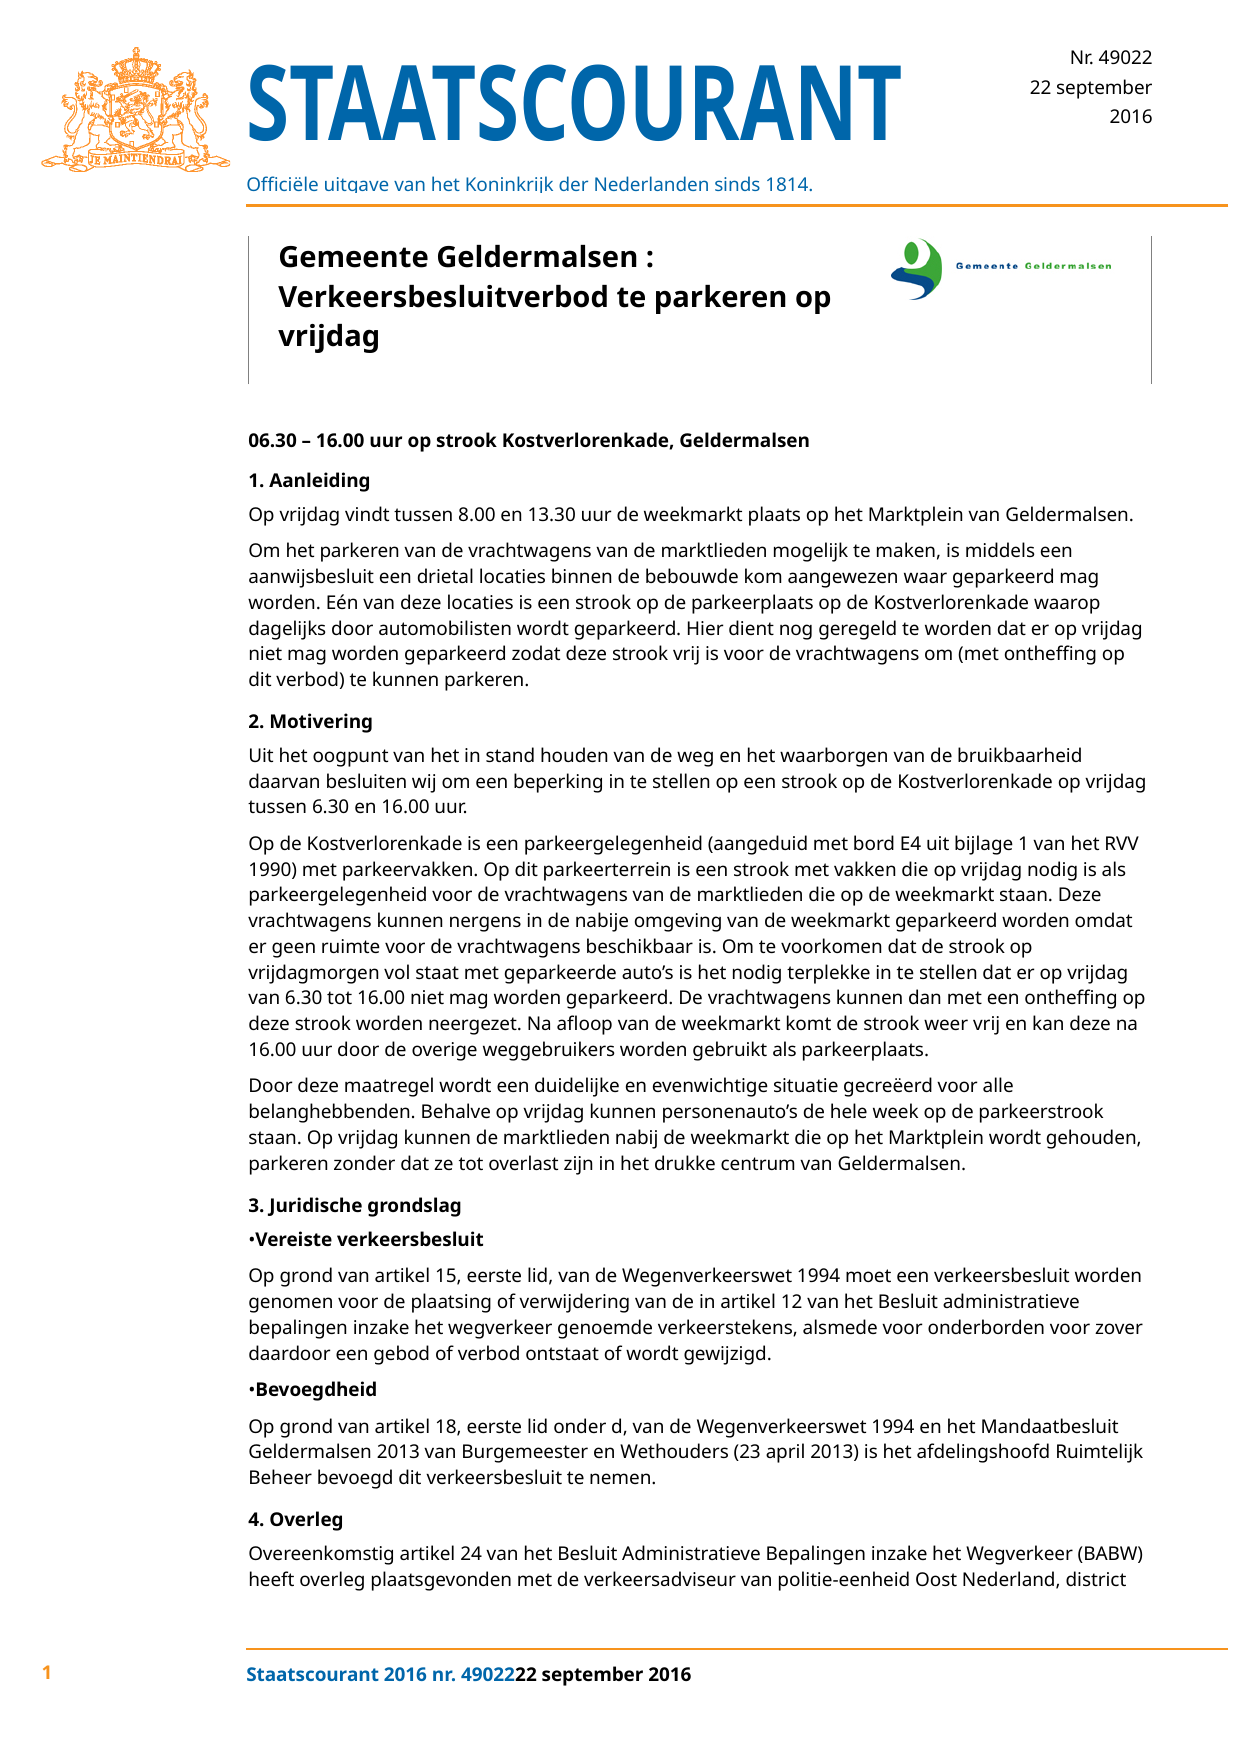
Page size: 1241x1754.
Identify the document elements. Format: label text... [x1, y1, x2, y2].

table_header [850, 236, 1151, 384]
table_header Gemeente Geldermalsen : Verkeersbesluitverbod te parkeren op vrijdag [249, 236, 850, 384]
text Op de Kostverlorenkade is een parkeergelegenheid (aangeduid met bord E4 uit bijlage 1 van het RVV 1990) met parkeervakken. Op dit parkeerterrein is een strook met vakken die op vrijdag nodig is als parkeergelegenheid voor de vrachtwagens van de marktlieden die op de weekmarkt staan. Deze vrachtwagens kunnen nergens in de nabije omgeving van de weekmarkt geparkeerd worden omdat er geen ruimte voor de vrachtwagens beschikbaar is. Om te voorkomen dat de strook op vrijdagmorgen vol staat met geparkeerde auto’s is het nodig terplekke in te stellen dat er op vrijdag van 6.30 tot 16.00 niet mag worden geparkeerd. De vrachtwagens kunnen dan met een ontheffing op deze strook worden neergezet. Na afloop van de weekmarkt komt de strook weer vrij en kan deze na 16.00 uur door de overige weggebruikers worden gebruikt als parkeerplaats. [248, 830, 1152, 1062]
text •Vereiste verkeersbesluit [248, 1226, 1152, 1252]
text 4. Overleg [248, 1506, 1152, 1532]
text 1. Aanleiding [248, 467, 1152, 492]
text •Bevoegdheid [248, 1376, 1152, 1402]
text 3. Juridische grondslag [248, 1192, 1152, 1217]
text Door deze maatregel wordt een duidelijke en evenwichtige situatie gecreëerd voor alle belanghebbenden. Behalve op vrijdag kunnen personenauto’s de hele week op de parkeerstrook staan. Op vrijdag kunnen de marktlieden nabij de weekmarkt die op het Marktplein wordt gehouden, parkeren zonder dat ze tot overlast zijn in het drukke centrum van Geldermalsen. [248, 1073, 1152, 1176]
text 2. Motivering [248, 708, 1152, 734]
picture [41, 47, 231, 172]
text Op vrijdag vindt tussen 8.00 en 13.30 uur de weekmarkt plaats op het Marktplein van Geldermalsen. [248, 501, 1152, 527]
text Op grond van artikel 18, eerste lid onder d, van de Wegenverkeerswet 1994 en het Mandaatbesluit Geldermalsen 2013 van Burgemeester en Wethouders (23 april 2013) is het afdelingshoofd Ruimtelijk Beheer bevoegd dit verkeersbesluit te nemen. [248, 1413, 1152, 1490]
text Om het parkeren van de vrachtwagens van de marktlieden mogelijk te maken, is middels een aanwijsbesluit een drietal locaties binnen de bebouwde kom aangewezen waar geparkeerd mag worden. Eén van deze locaties is een strook op de parkeerplaats op de Kostverlorenkade waarop dagelijks door automobilisten wordt geparkeerd. Hier dient nog geregeld te worden dat er op vrijdag niet mag worden geparkeerd zodat deze strook vrij is voor de vrachtwagens om (met ontheffing op dit verbod) te kunnen parkeren. [248, 537, 1152, 692]
text 06.30 – 16.00 uur op strook Kostverlorenkade, Geldermalsen [248, 427, 1152, 453]
picture [882, 236, 1119, 302]
text Overeenkomstig artikel 24 van het Besluit Administratieve Bepalingen inzake het Wegverkeer (BABW) heeft overleg plaatsgevonden met de verkeersadviseur van politie-eenheid Oost Nederland, district [248, 1540, 1152, 1592]
text Op grond van artikel 15, eerste lid, van de Wegenverkeerswet 1994 moet een verkeersbesluit worden genomen voor de plaatsing of verwijdering van de in artikel 12 van het Besluit administratieve bepalingen inzake het wegverkeer genoemde verkeerstekens, alsmede voor onderborden voor zover daardoor een gebod of verbod ontstaat of wordt gewijzigd. [248, 1262, 1152, 1365]
text Uit het oogpunt van het in stand houden van de weg en het waarborgen van de bruikbaarheid daarvan besluiten wij om een beperking in te stellen op een strook op de Kostverlorenkade op vrijdag tussen 6.30 en 16.00 uur. [248, 742, 1152, 819]
